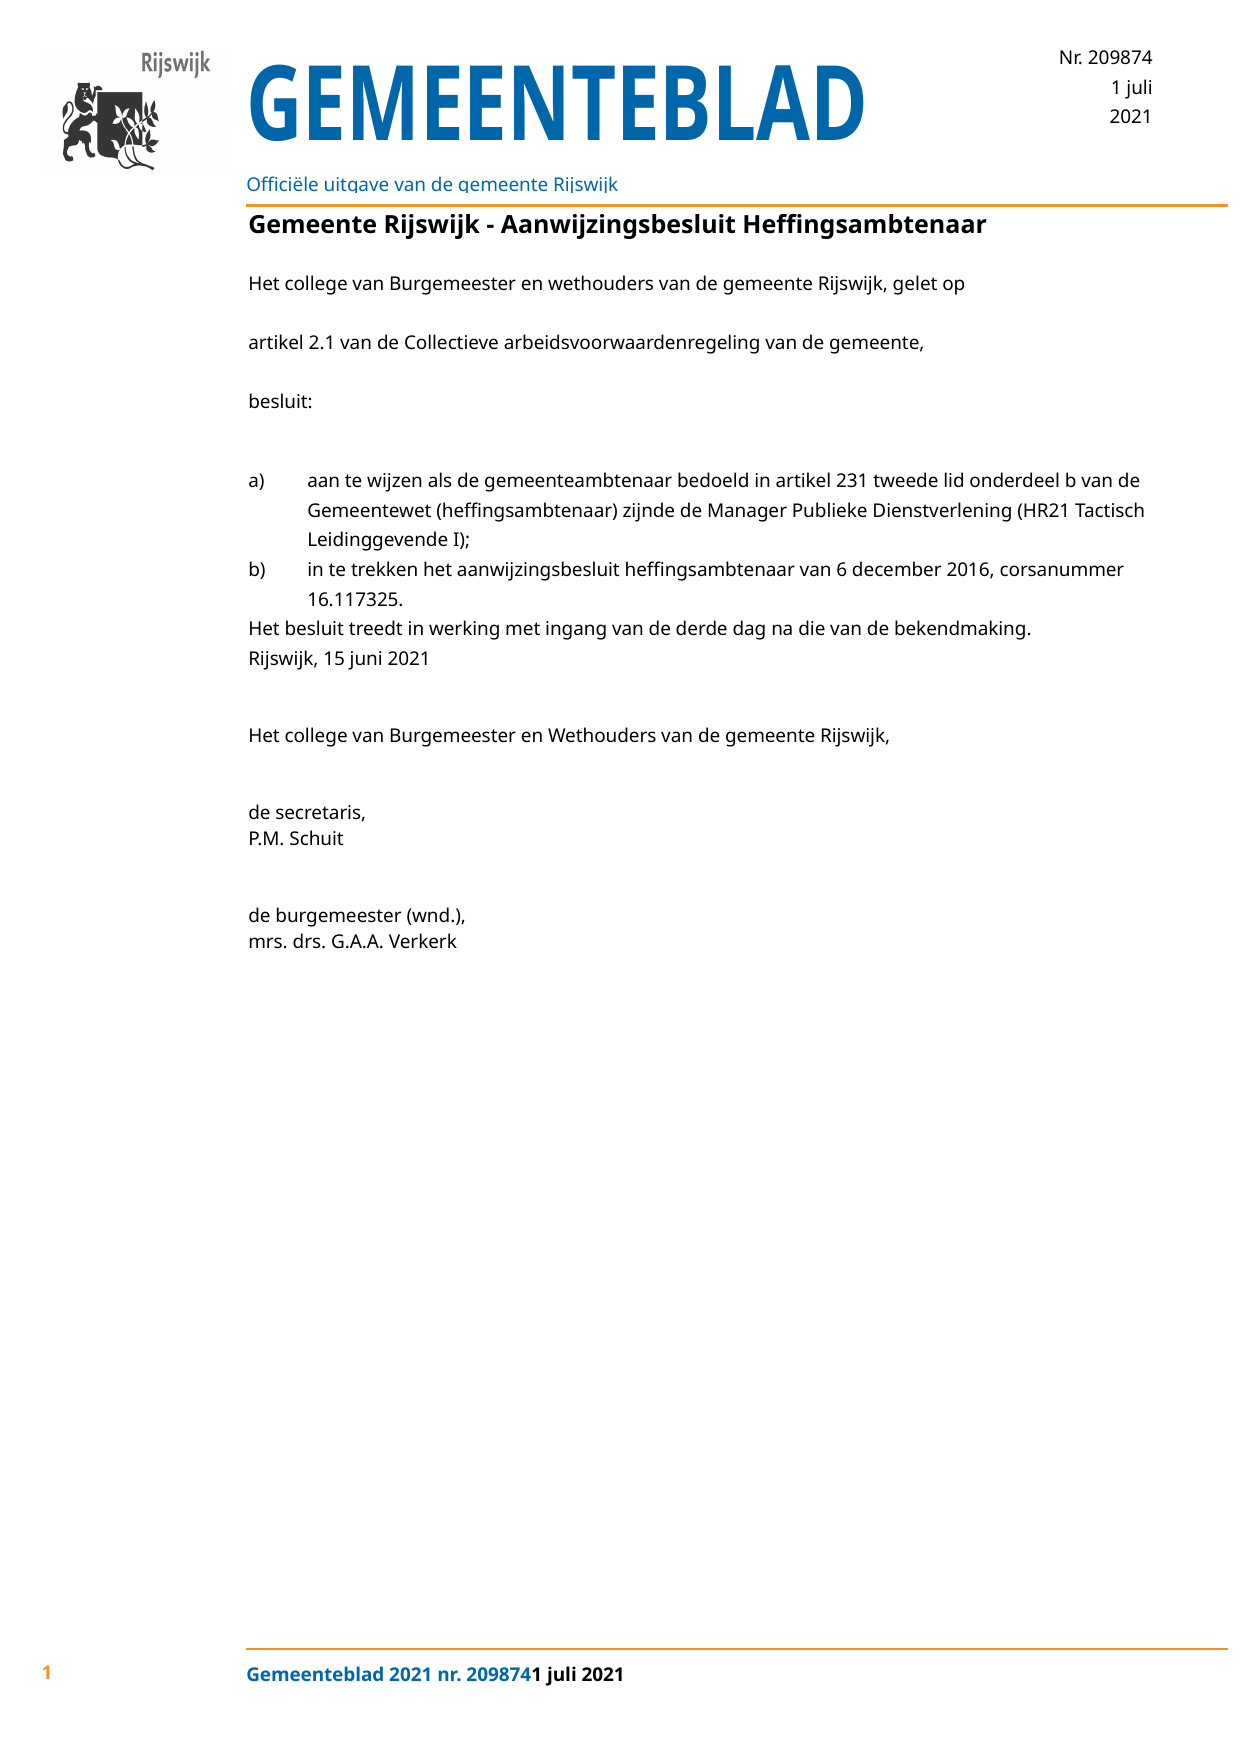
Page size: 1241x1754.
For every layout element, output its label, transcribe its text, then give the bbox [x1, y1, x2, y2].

text Rijswijk, 15 juni 2021 [248, 645, 1152, 671]
text Het college van Burgemeester en Wethouders van de gemeente Rijswijk, [248, 722, 1152, 748]
list in te trekken het aanwijzingsbesluit heffingsambtenaar van 6 december 2016, corsanummer 16.117325. [248, 556, 1152, 612]
text Het college van Burgemeester en wethouders van de gemeente Rijswijk, gelet op [248, 270, 1152, 296]
text P.M. Schuit [248, 825, 1152, 851]
list aan te wijzen als de gemeenteambtenaar bedoeld in artikel 231 tweede lid onderdeel b van de Gemeentewet (heffingsambtenaar) zijnde de Manager Publieke Dienstverlening (HR21 Tactisch Leidinggevende I); [248, 467, 1152, 552]
text de burgemeester (wnd.), [248, 902, 1152, 928]
text mrs. drs. G.A.A. Verkerk [248, 928, 1152, 954]
text Het besluit treedt in werking met ingang van de derde dag na die van de bekendmaking. [248, 615, 1152, 641]
text besluit: [248, 389, 1152, 414]
picture [41, 47, 231, 172]
text Gemeente Rijswijk - Aanwijzingsbesluit Heffingsambtenaar [248, 207, 1152, 241]
text artikel 2.1 van de Collectieve arbeidsvoorwaardenregeling van de gemeente, [248, 329, 1152, 355]
text de secretaris, [248, 799, 1152, 825]
